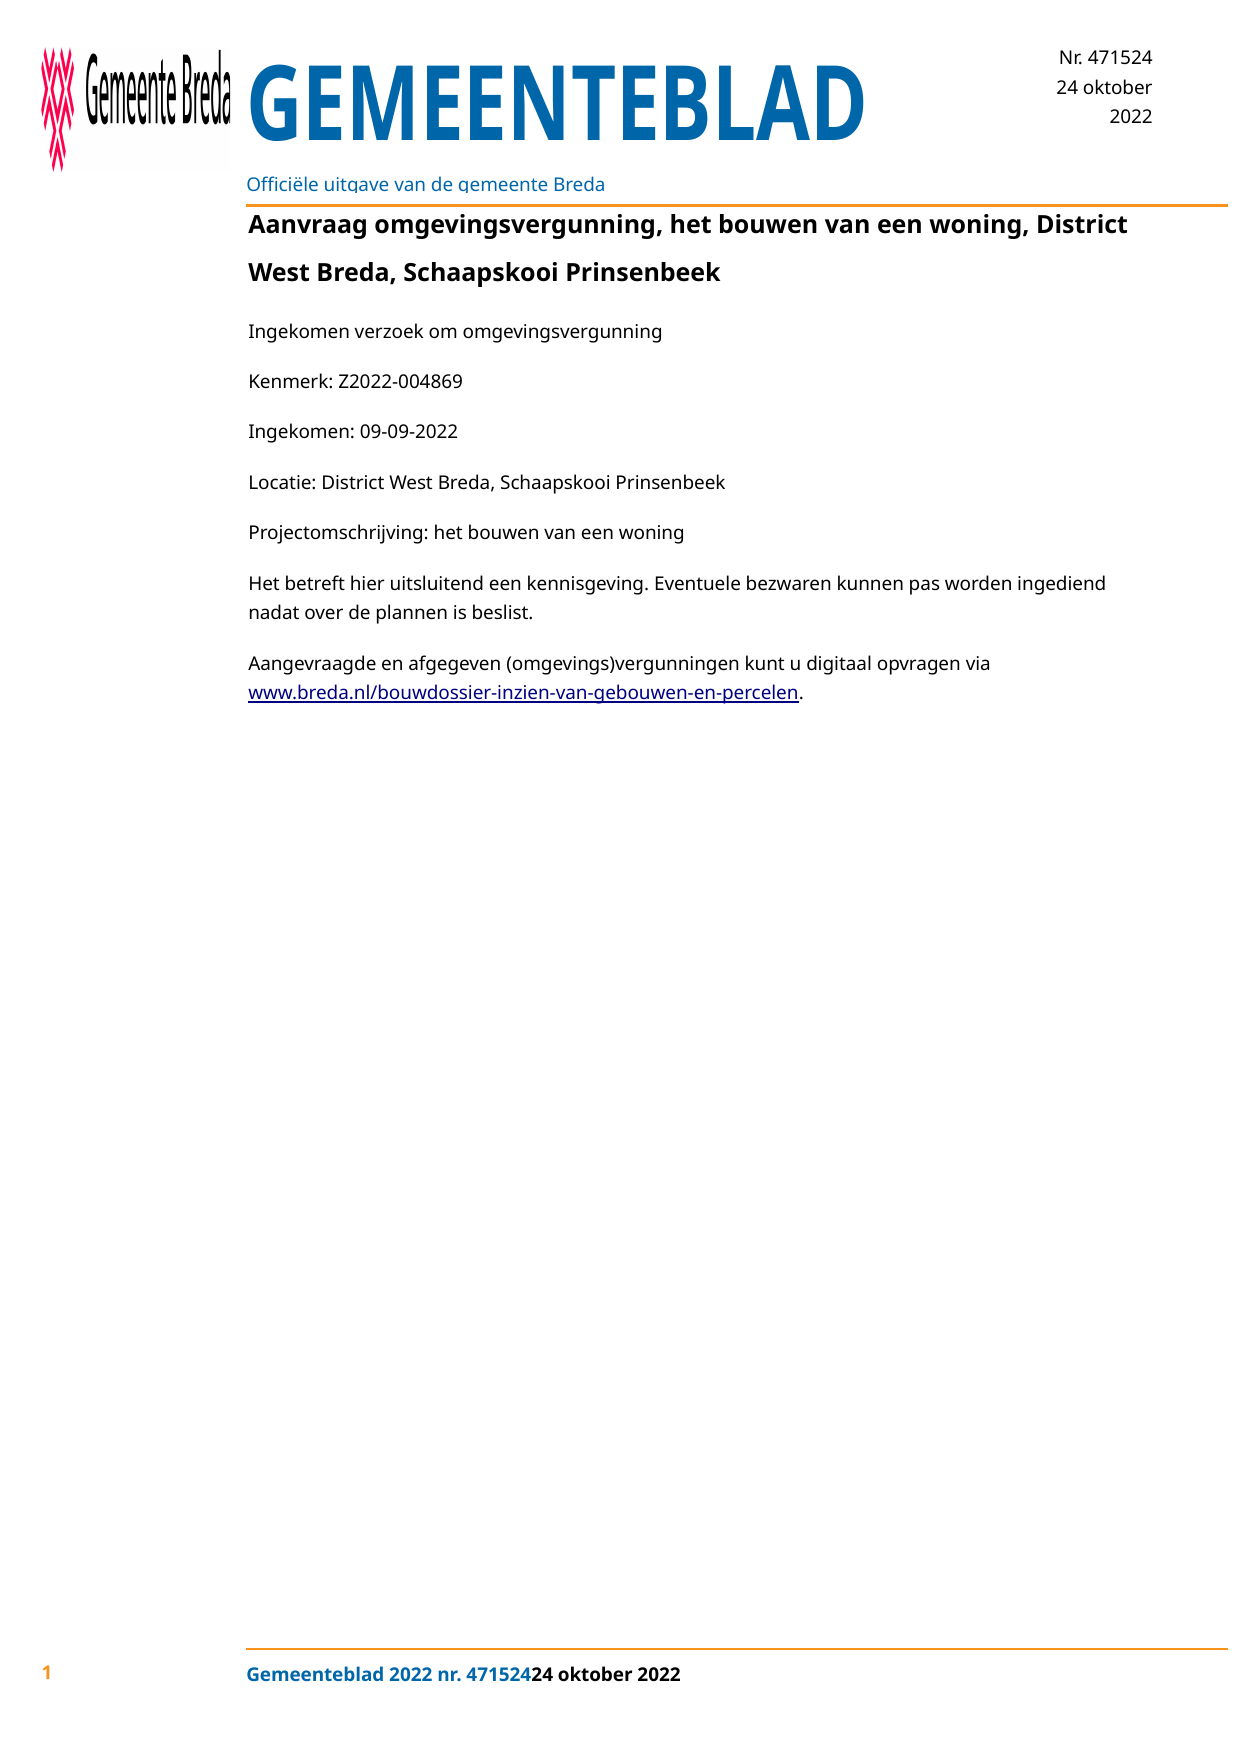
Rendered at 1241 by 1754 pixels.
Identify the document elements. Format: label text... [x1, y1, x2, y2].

text Locatie: District West Breda, Schaapskooi Prinsenbeek [248, 469, 1152, 495]
text Kenmerk: Z2022-004869 [248, 368, 1152, 394]
text Projectomschrijving: het bouwen van een woning [248, 519, 1152, 545]
picture [41, 47, 231, 172]
text Ingekomen verzoek om omgevingsvergunning [248, 318, 1152, 344]
text Het betreft hier uitsluitend een kennisgeving. Eventuele bezwaren kunnen pas worden ingediend nadat over de plannen is beslist. [248, 570, 1152, 625]
text Ingekomen: 09-09-2022 [248, 419, 1152, 444]
text Aanvraag omgevingsvergunning, het bouwen van een woning, District West Breda, Schaapskooi Prinsenbeek [248, 207, 1152, 288]
text Aangevraagde en afgegeven (omgevings)vergunningen kunt u digitaal opvragen via www.breda.nl/bouwdossier-inzien-van-gebouwen-en-percelen. [248, 650, 1152, 705]
